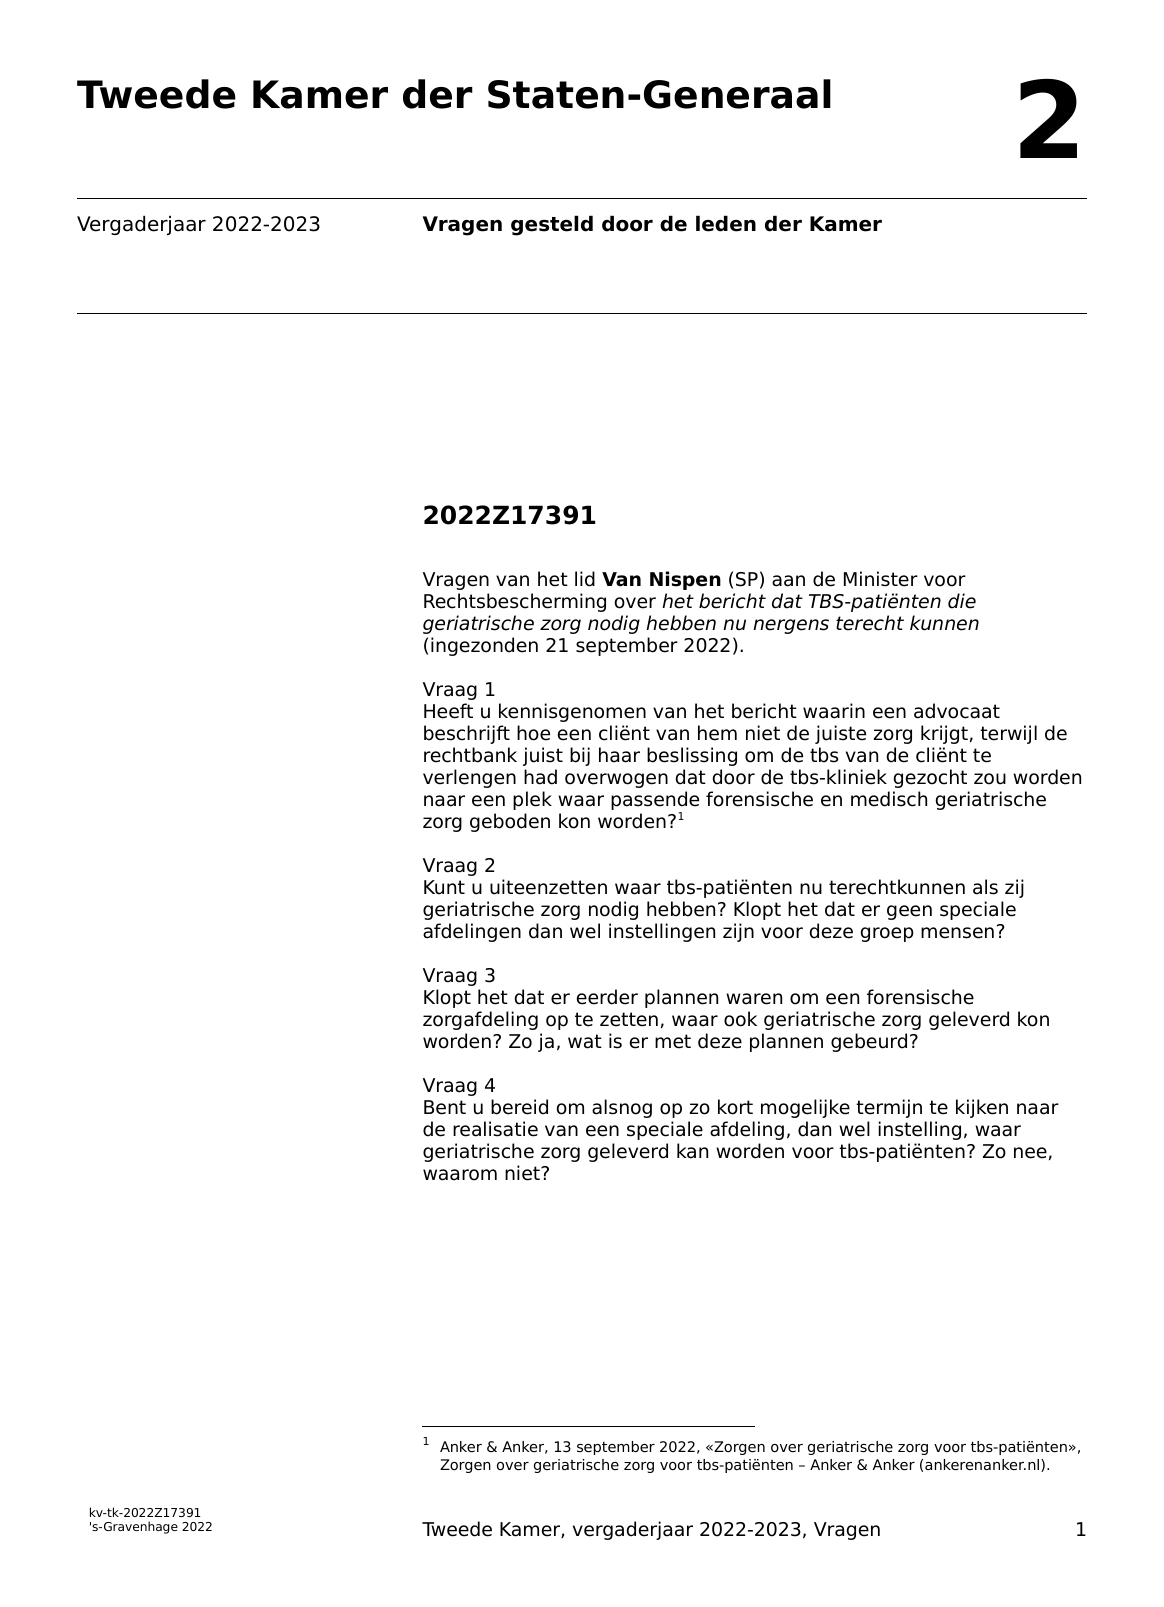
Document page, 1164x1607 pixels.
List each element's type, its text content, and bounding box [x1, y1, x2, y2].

text Heeft u kennisgenomen van het bericht waarin een advocaat beschrijft hoe een cliënt van hem niet de juiste zorg krijgt, terwijl de rechtbank juist bij haar beslissing om de tbs van de cliënt te verlengen had overwogen dat door de tbs-kliniek gezocht zou worden naar een plek waar passende forensische en medisch geriatrische zorg geboden kon worden? [422, 701, 1087, 833]
text 2022Z17391 [422, 501, 1087, 531]
text Vraag 2 [422, 855, 1087, 877]
text Anker & Anker, 13 september 2022, «Zorgen over geriatrische zorg voor tbs-patiënten», Zorgen over geriatrische zorg voor tbs-patiënten – Anker & Anker (ankerenanker.nl). [422, 1435, 1087, 1474]
text Vraag 1 [422, 679, 1087, 701]
text kv-tk-2022Z17391 [88, 1506, 323, 1520]
text 's-Gravenhage 2022 [88, 1520, 323, 1534]
text Vraag 3 [422, 965, 1087, 987]
text Bent u bereid om alsnog op zo kort mogelijke termijn te kijken naar de realisatie van een speciale afdeling, dan wel instelling, waar geriatrische zorg geleverd kan worden voor tbs-patiënten? Zo nee, waarom niet? [422, 1097, 1087, 1185]
table_cell Vergaderjaar 2022-2023 [77, 199, 422, 313]
table_header 2 [886, 59, 1087, 198]
table_header Tweede Kamer der Staten-Generaal [77, 59, 886, 198]
table_cell Vragen gesteld door de leden der Kamer [422, 199, 1087, 313]
text Klopt het dat er eerder plannen waren om een forensische zorgafdeling op te zetten, waar ook geriatrische zorg geleverd kon worden? Zo ja, wat is er met deze plannen gebeurd? [422, 987, 1087, 1053]
text Vraag 4 [422, 1075, 1087, 1097]
text Kunt u uiteenzetten waar tbs-patiënten nu terechtkunnen als zij geriatrische zorg nodig hebben? Klopt het dat er geen speciale afdelingen dan wel instellingen zijn voor deze groep mensen? [422, 877, 1087, 943]
text Vragen van het lid Van Nispen (SP) aan de Minister voor Rechtsbescherming over het bericht dat TBS-patiënten die geriatrische zorg nodig hebben nu nergens terecht kunnen (ingezonden 21 september 2022). [422, 569, 1087, 657]
